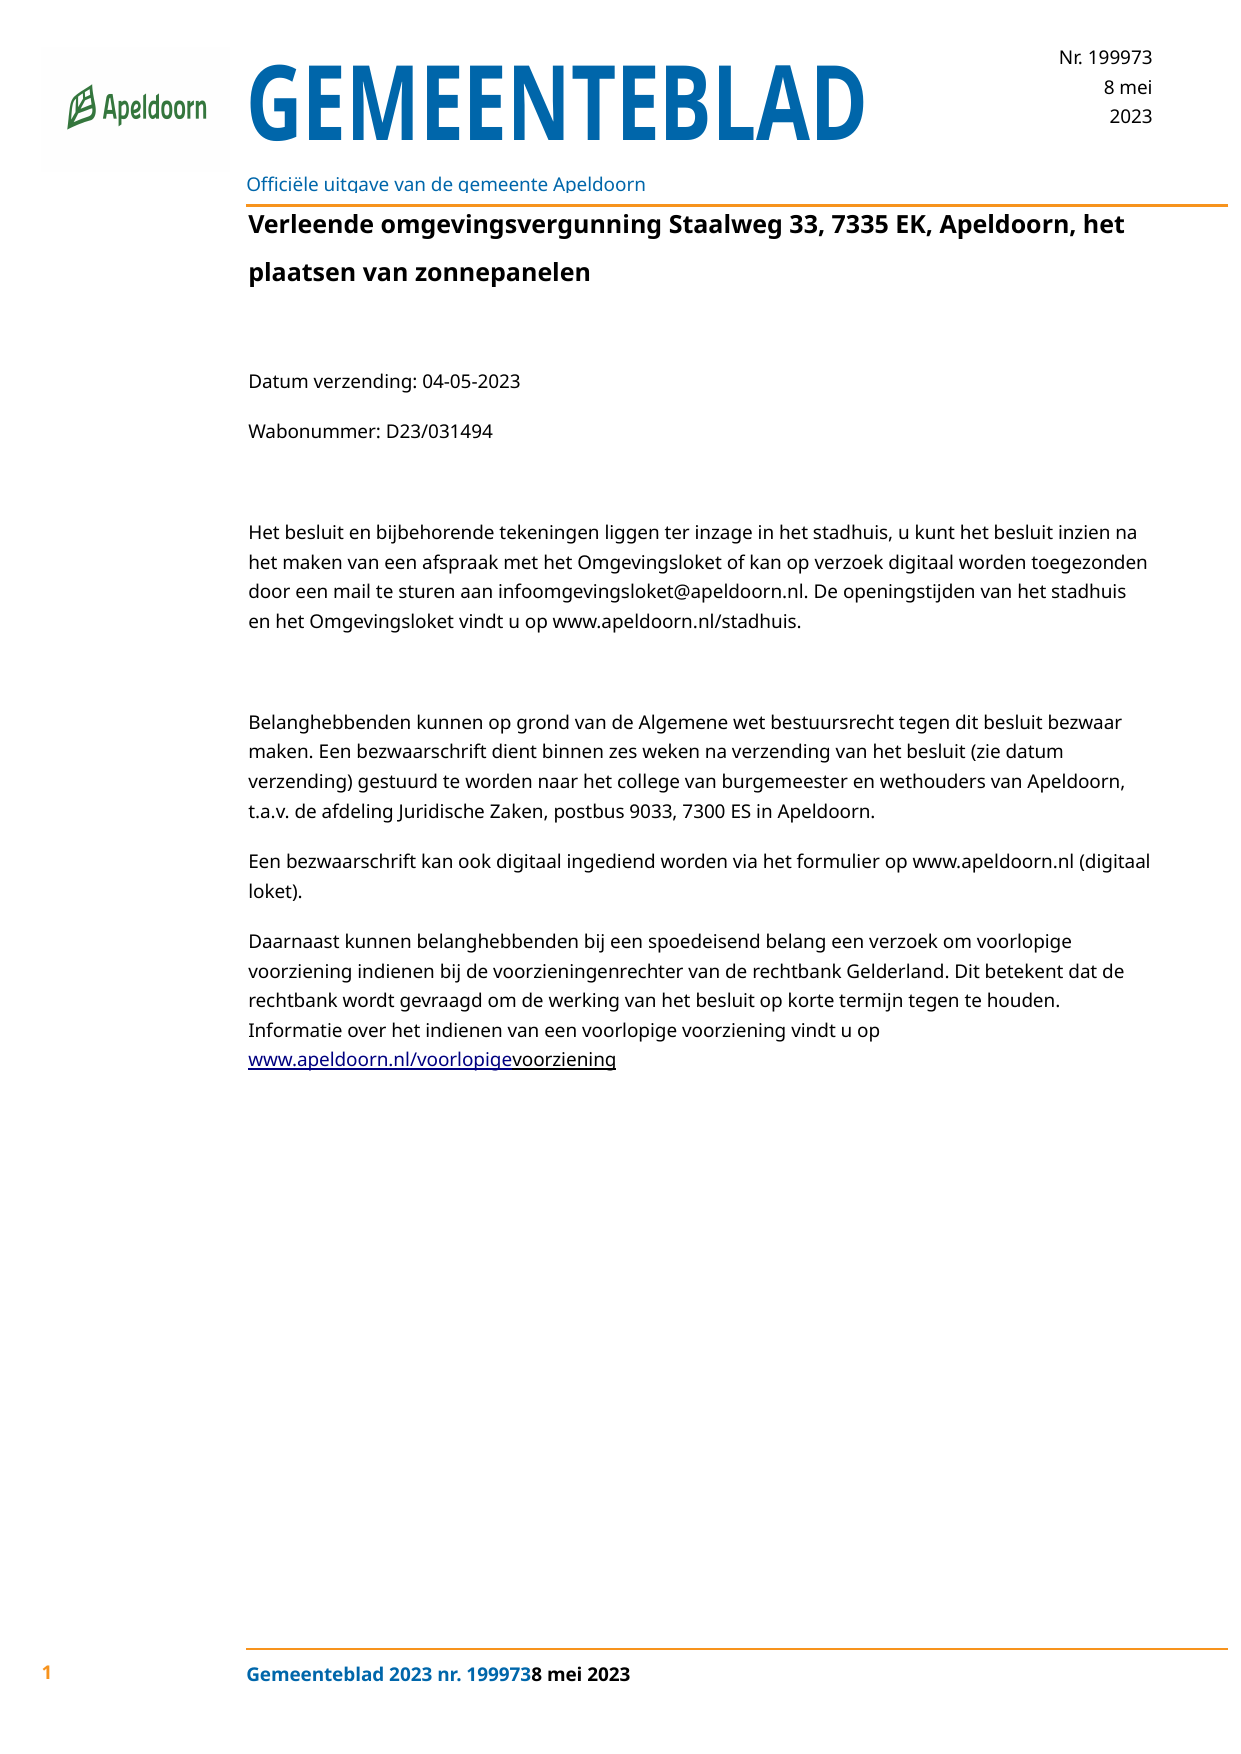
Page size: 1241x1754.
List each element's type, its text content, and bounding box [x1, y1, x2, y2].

text Verleende omgevingsvergunning Staalweg 33, 7335 EK, Apeldoorn, het plaatsen van zonnepanelen [248, 207, 1152, 288]
picture [41, 47, 231, 172]
text Een bezwaarschrift kan ook digitaal ingediend worden via het formulier op www.apeldoorn.nl (digitaal loket). [248, 848, 1152, 904]
text Wabonummer: D23/031494 [248, 419, 1152, 444]
text Datum verzending: 04-05-2023 [248, 368, 1152, 394]
text Het besluit en bijbehorende tekeningen liggen ter inzage in het stadhuis, u kunt het besluit inzien na het maken van een afspraak met het Omgevingsloket of kan op verzoek digitaal worden toegezonden door een mail te sturen aan infoomgevingsloket@apeldoorn.nl. De openingstijden van het stadhuis en het Omgevingsloket vindt u op www.apeldoorn.nl/stadhuis. [248, 519, 1152, 634]
text Daarnaast kunnen belanghebbenden bij een spoedeisend belang een verzoek om voorlopige voorziening indienen bij de voorzieningenrechter van de rechtbank Gelderland. Dit betekent dat de rechtbank wordt gevraagd om de werking van het besluit op korte termijn tegen te houden. Informatie over het indienen van een voorlopige voorziening vindt u op www.apeldoorn.nl/voorlopigevoorziening [248, 928, 1152, 1072]
text Belanghebbenden kunnen op grond van de Algemene wet bestuursrecht tegen dit besluit bezwaar maken. Een bezwaarschrift dient binnen zes weken na verzending van het besluit (zie datum verzending) gestuurd te worden naar het college van burgemeester en wethouders van Apeldoorn, t.a.v. de afdeling Juridische Zaken, postbus 9033, 7300 ES in Apeldoorn. [248, 709, 1152, 824]
